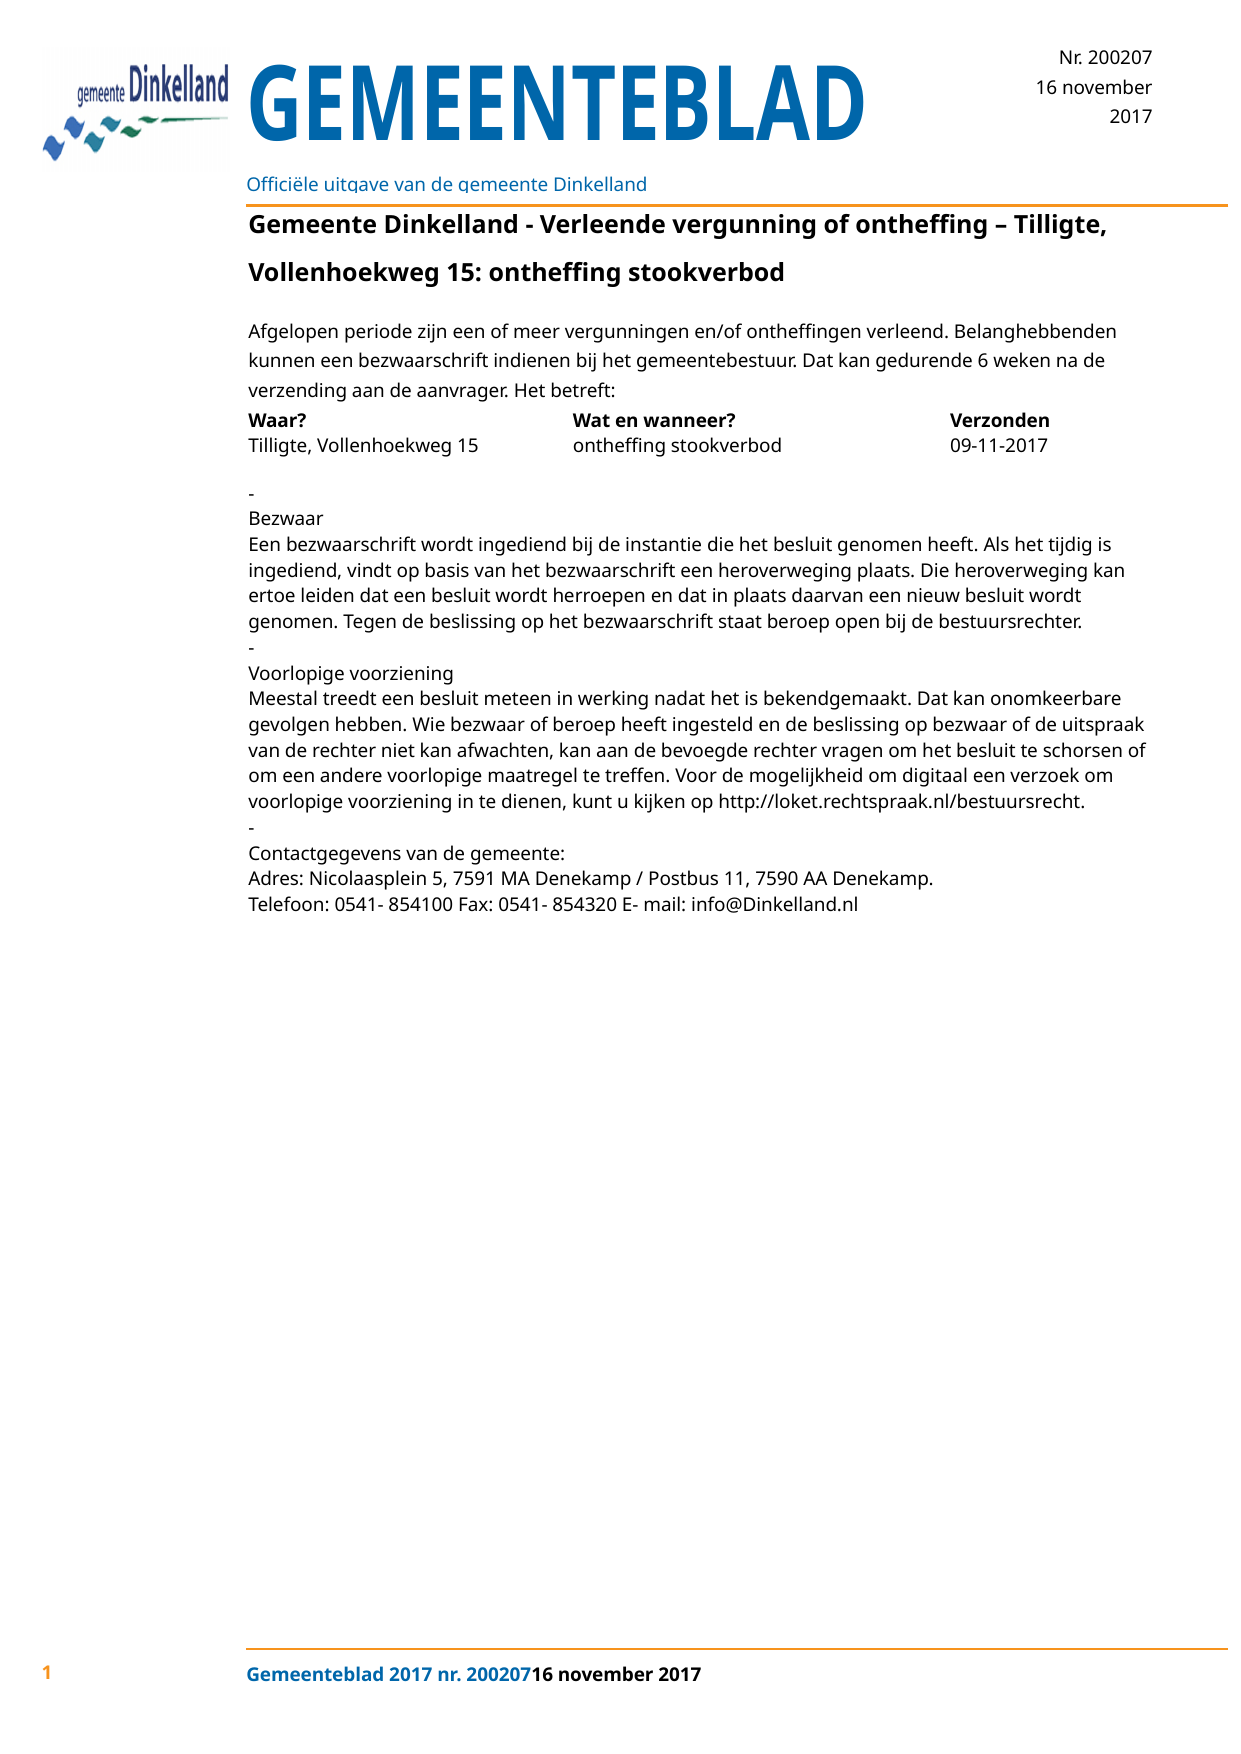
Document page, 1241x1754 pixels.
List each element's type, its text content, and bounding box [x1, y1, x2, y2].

picture [41, 47, 231, 172]
table_cell 09-11-2017 [950, 433, 1152, 458]
table_header Verzonden [950, 407, 1152, 432]
text Meestal treedt een besluit meteen in werking nadat het is bekendgemaakt. Dat kan onomkeerbare gevolgen hebben. Wie bezwaar of beroep heeft ingesteld en de beslissing op bezwaar of de uitspraak van de rechter niet kan afwachten, kan aan de bevoegde rechter vragen om het besluit te schorsen of om een andere voorlopige maatregel te treffen. Voor de mogelijkheid om digitaal een verzoek om voorlopige voorziening in te dienen, kunt u kijken op http://loket.rechtspraak.nl/bestuursrecht. [248, 686, 1152, 814]
table_header Waar? [248, 407, 573, 432]
table_header Wat en wanneer? [573, 407, 950, 432]
text - [248, 814, 1152, 840]
text Afgelopen periode zijn een of meer vergunningen en/of ontheffingen verleend. Belanghebbenden kunnen een bezwaarschrift indienen bij het gemeentebestuur. Dat kan gedurende 6 weken na de verzending aan de aanvrager. Het betreft: [248, 318, 1152, 403]
table_cell Tilligte, Vollenhoekweg 15 [248, 433, 573, 458]
text Contactgegevens van de gemeente: [248, 840, 1152, 866]
text Gemeente Dinkelland - Verleende vergunning of ontheffing – Tilligte, Vollenhoekweg 15: ontheffing stookverbod [248, 207, 1152, 288]
text Voorlopige voorziening [248, 660, 1152, 686]
text Bezwaar [248, 505, 1152, 531]
text Adres: Nicolaasplein 5, 7591 MA Denekamp / Postbus 11, 7590 AA Denekamp. [248, 866, 1152, 891]
table_cell ontheffing stookverbod [573, 433, 950, 458]
text Telefoon: 0541- 854100 Fax: 0541- 854320 E- mail: info@Dinkelland.nl [248, 891, 1152, 917]
text Een bezwaarschrift wordt ingediend bij de instantie die het besluit genomen heeft. Als het tijdig is ingediend, vindt op basis van het bezwaarschrift een heroverweging plaats. Die heroverweging kan ertoe leiden dat een besluit wordt herroepen en dat in plaats daarvan een nieuw besluit wordt genomen. Tegen de beslissing op het bezwaarschrift staat beroep open bij de bestuursrechter. [248, 531, 1152, 634]
text - [248, 634, 1152, 660]
text - [248, 480, 1152, 505]
